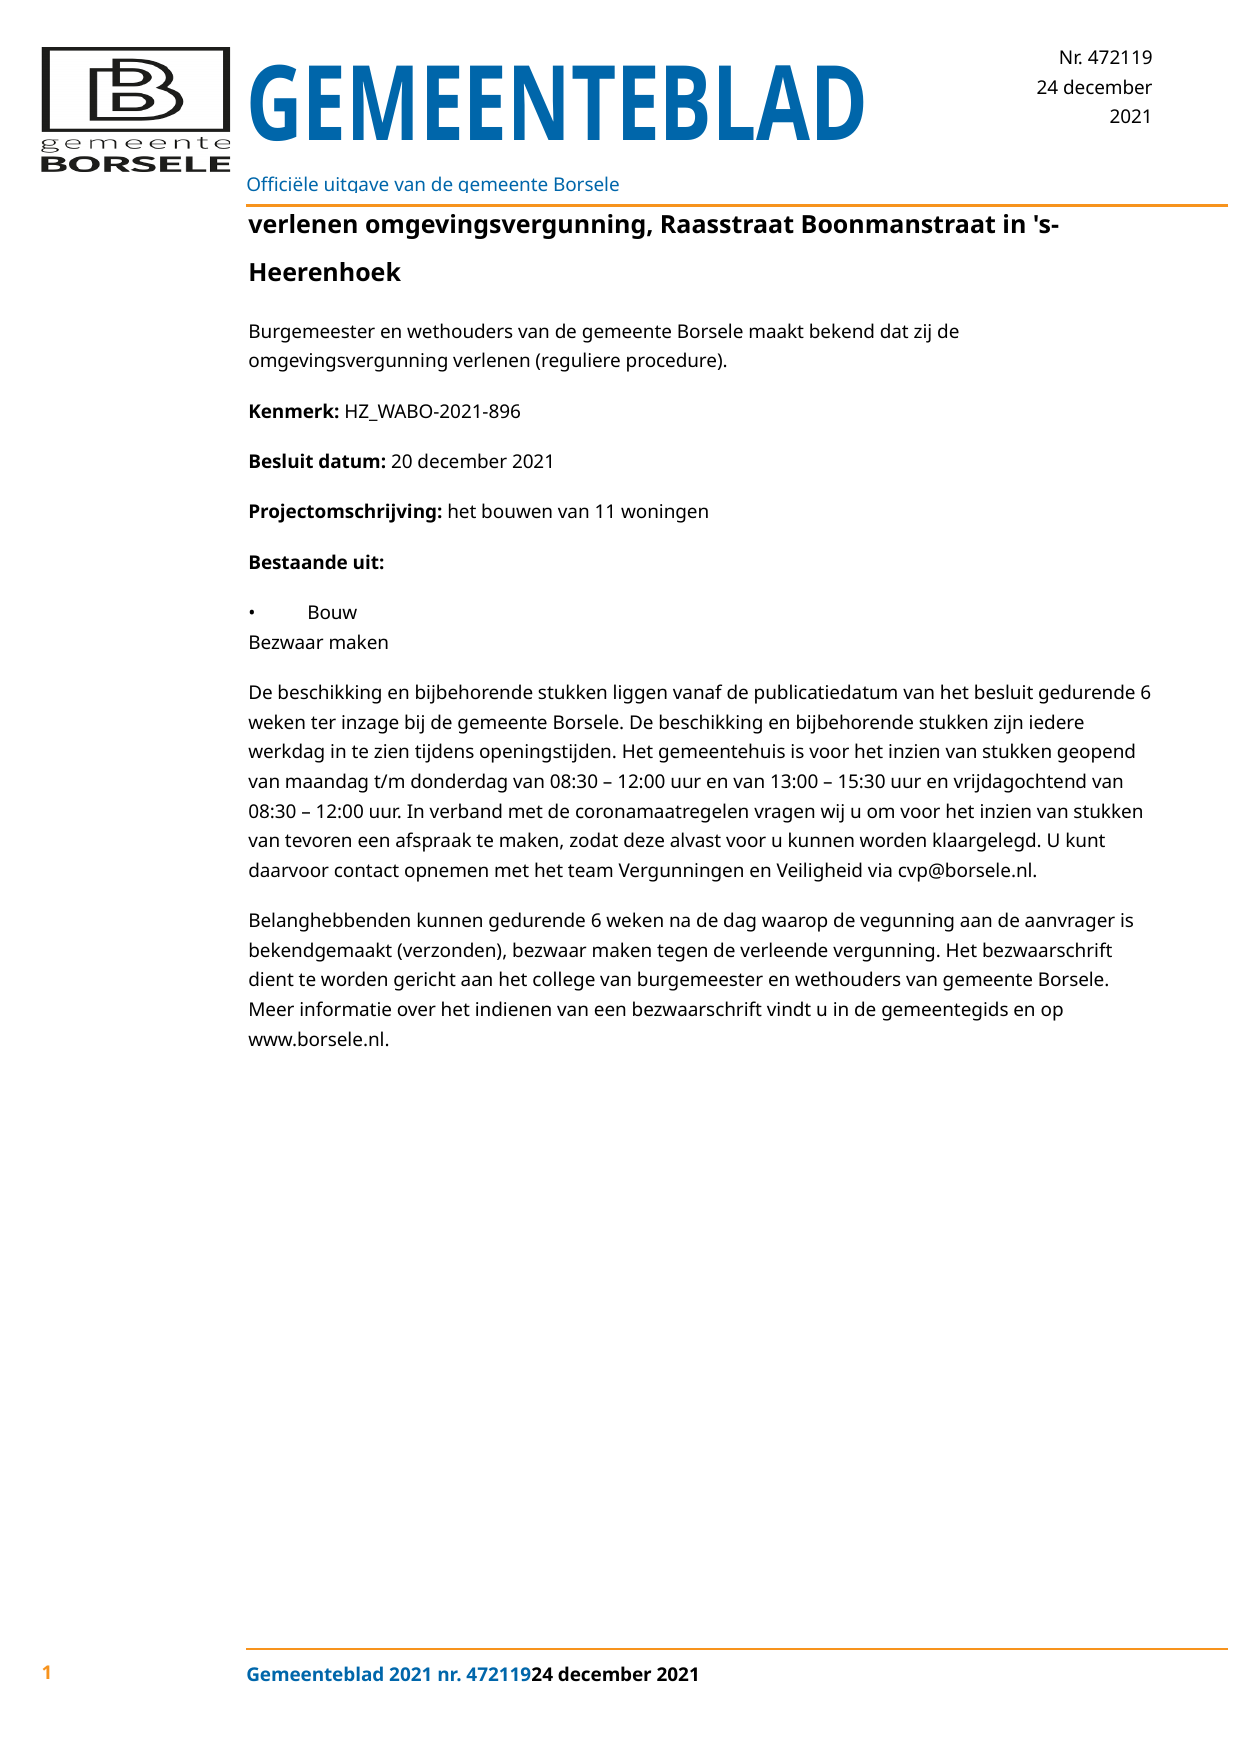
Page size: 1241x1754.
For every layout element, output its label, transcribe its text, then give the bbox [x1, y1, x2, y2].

text Bestaande uit: [248, 549, 1152, 575]
text Kenmerk: HZ_WABO-2021-896 [248, 398, 1152, 424]
text verlenen omgevingsvergunning, Raasstraat Boonmanstraat in 's-Heerenhoek [248, 207, 1152, 288]
list Bouw [248, 599, 1152, 625]
text Burgemeester en wethouders van de gemeente Borsele maakt bekend dat zij de omgevingsvergunning verlenen (reguliere procedure). [248, 318, 1152, 373]
text Belanghebbenden kunnen gedurende 6 weken na de dag waarop de vegunning aan de aanvrager is bekendgemaakt (verzonden), bezwaar maken tegen de verleende vergunning. Het bezwaarschrift dient te worden gericht aan het college van burgemeester en wethouders van gemeente Borsele. Meer informatie over het indienen van een bezwaarschrift vindt u in de gemeentegids en op www.borsele.nl. [248, 907, 1152, 1052]
text Besluit datum: 20 december 2021 [248, 448, 1152, 474]
text Bezwaar maken [248, 629, 1152, 655]
picture [41, 47, 231, 172]
text De beschikking en bijbehorende stukken liggen vanaf de publicatiedatum van het besluit gedurende 6 weken ter inzage bij de gemeente Borsele. De beschikking en bijbehorende stukken zijn iedere werkdag in te zien tijdens openingstijden. Het gemeentehuis is voor het inzien van stukken geopend van maandag t/m donderdag van 08:30 – 12:00 uur en van 13:00 – 15:30 uur en vrijdagochtend van 08:30 – 12:00 uur. In verband met de coronamaatregelen vragen wij u om voor het inzien van stukken van tevoren een afspraak te maken, zodat deze alvast voor u kunnen worden klaargelegd. U kunt daarvoor contact opnemen met het team Vergunningen en Veiligheid via cvp@borsele.nl. [248, 679, 1152, 883]
text Projectomschrijving: het bouwen van 11 woningen [248, 499, 1152, 524]
